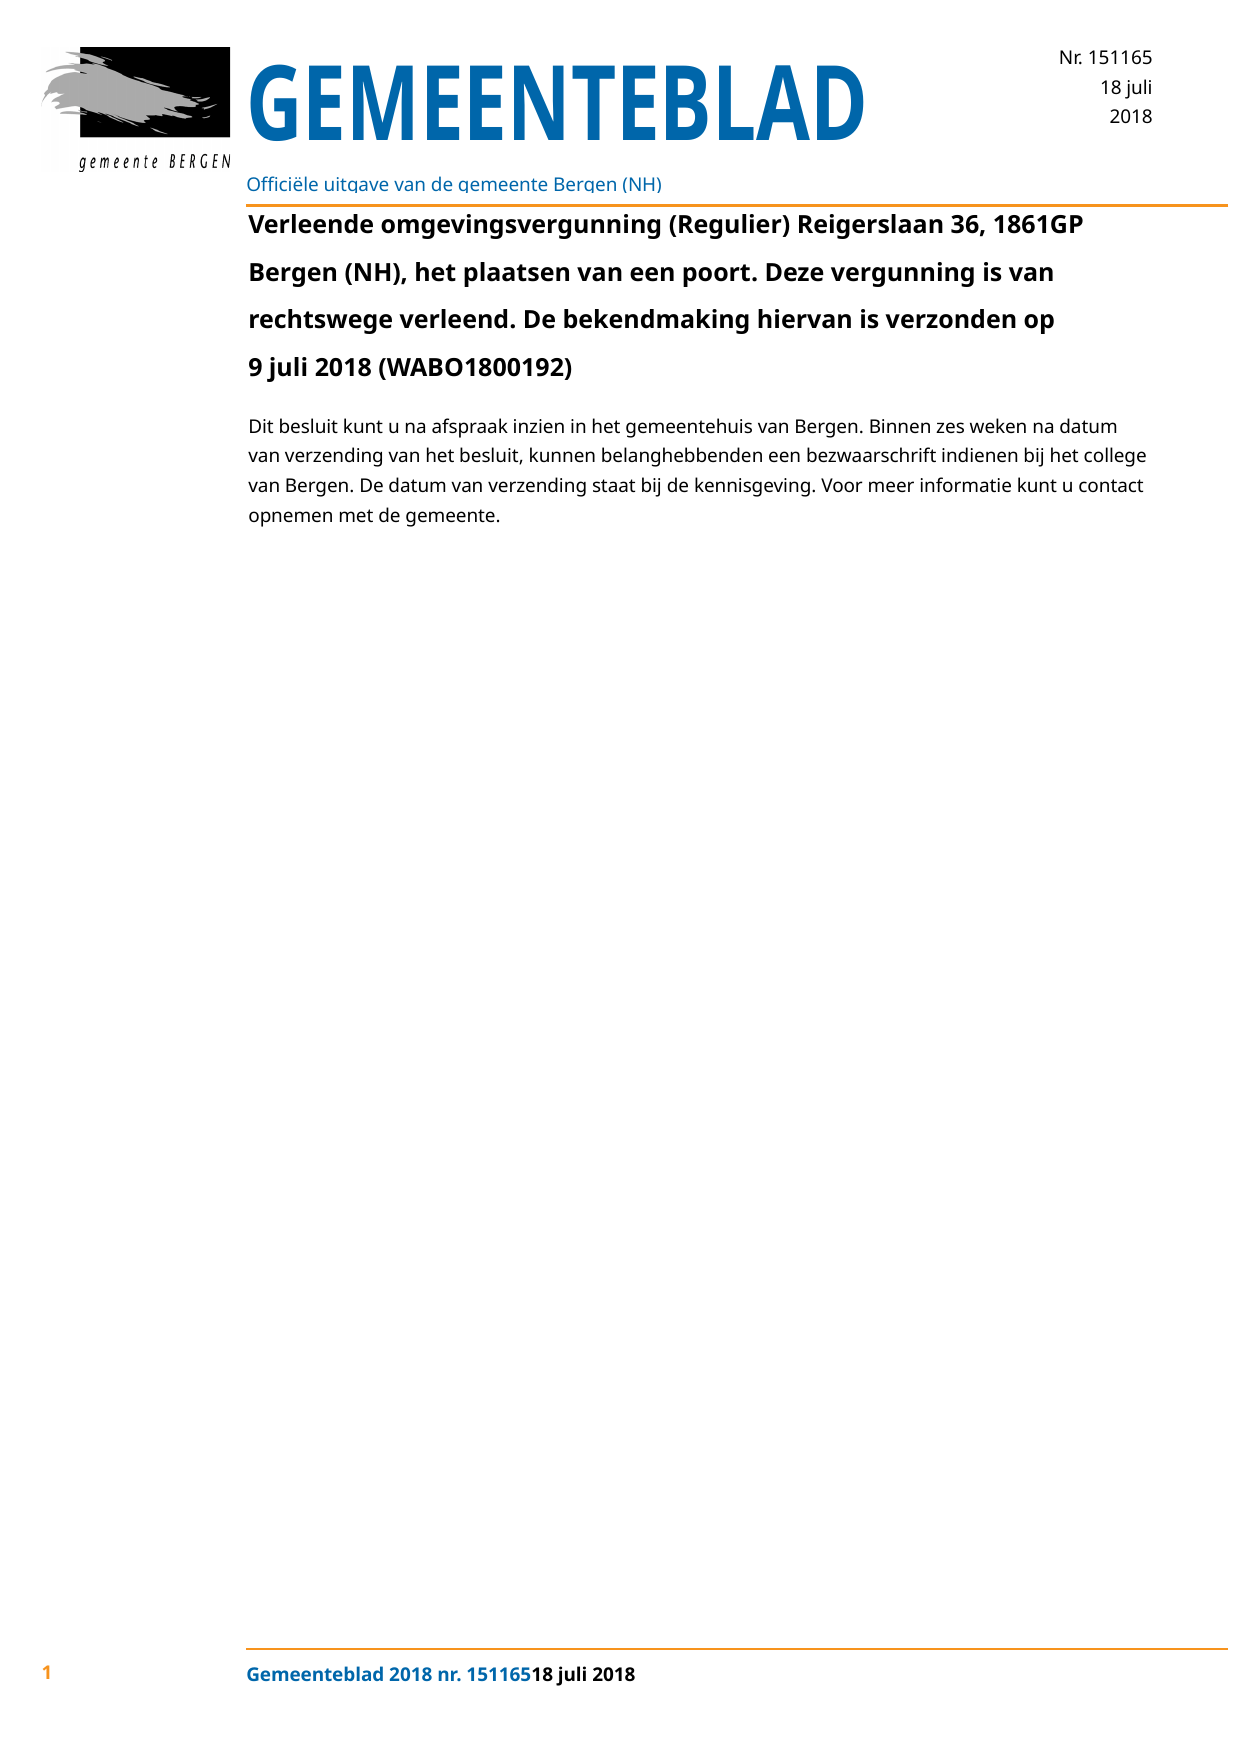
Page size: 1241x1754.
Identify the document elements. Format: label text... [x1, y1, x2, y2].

picture [41, 47, 231, 172]
text Dit besluit kunt u na afspraak inzien in het gemeentehuis van Bergen. Binnen zes weken na datum van verzending van het besluit, kunnen belanghebbenden een bezwaarschrift indienen bij het college van Bergen. De datum van verzending staat bij de kennisgeving. Voor meer informatie kunt u contact opnemen met de gemeente. [248, 413, 1152, 528]
text Verleende omgevingsvergunning (Regulier) Reigerslaan 36, 1861GP Bergen (NH), het plaatsen van een poort. Deze vergunning is van rechtswege verleend. De bekendmaking hiervan is verzonden op 9 juli 2018 (WABO1800192) [248, 207, 1152, 384]
